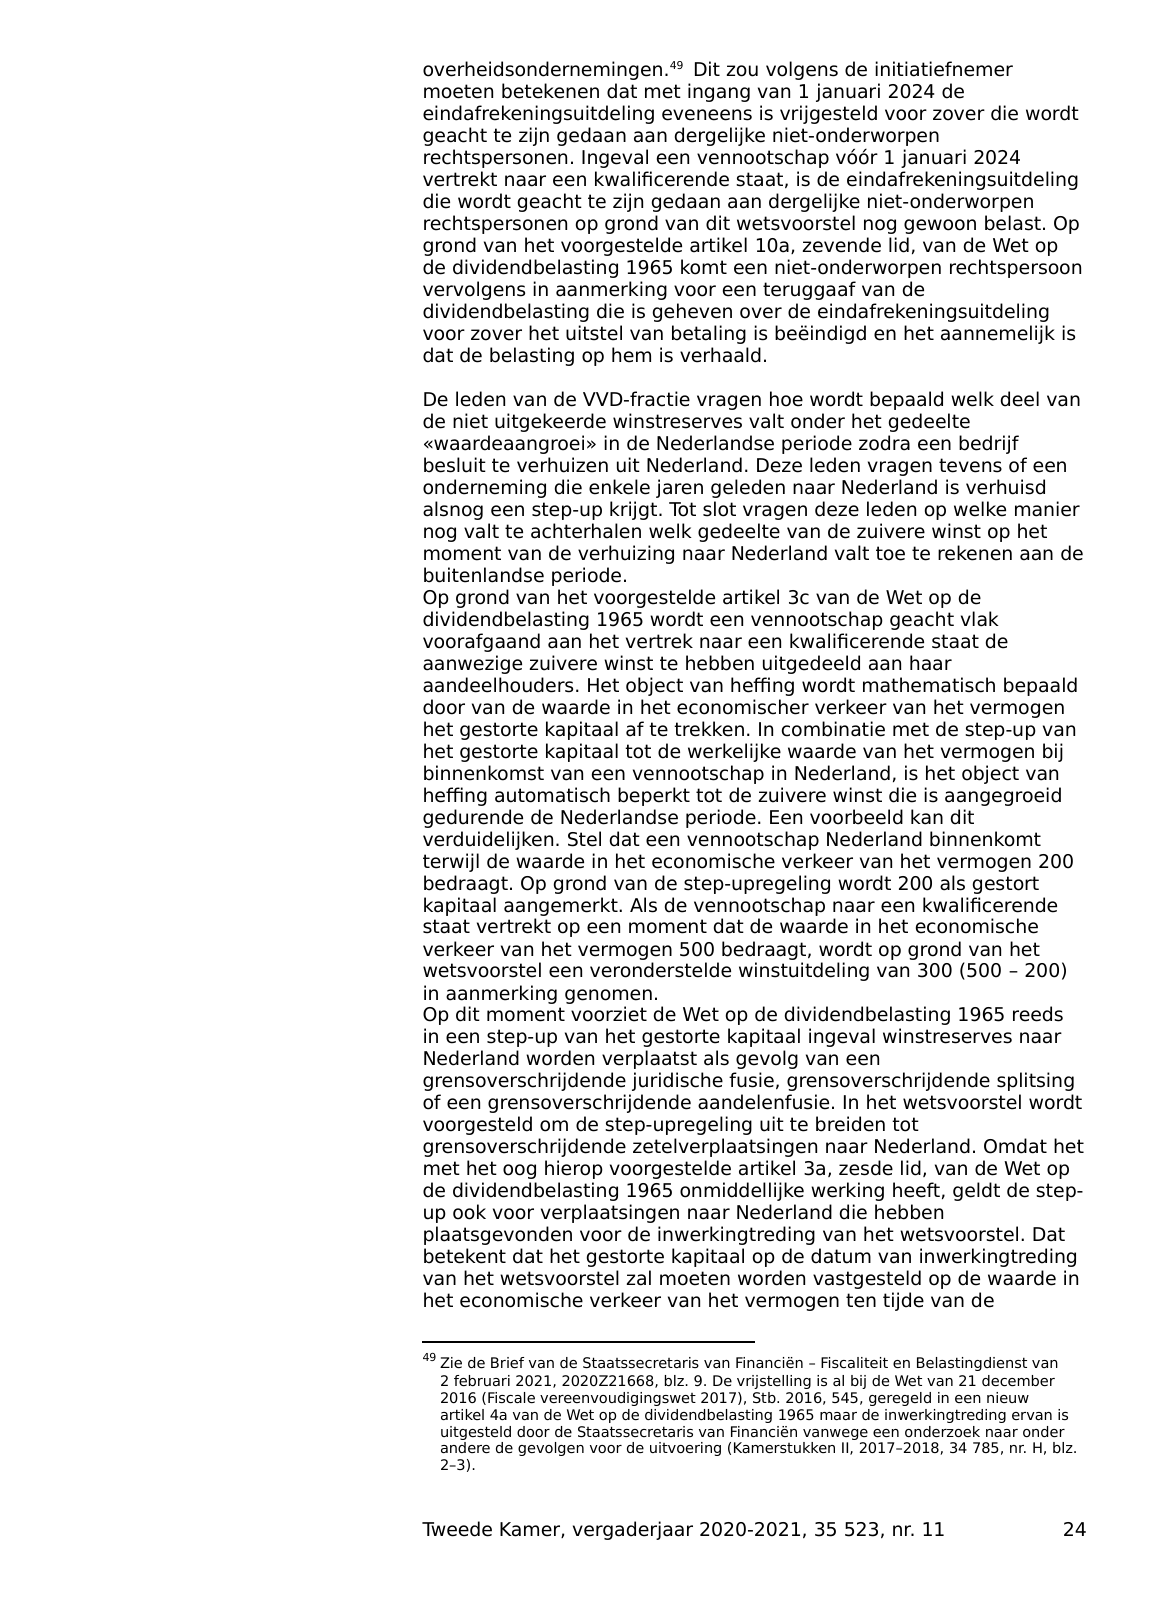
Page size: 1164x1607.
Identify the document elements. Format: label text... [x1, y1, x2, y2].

text Op grond van het voorgestelde artikel 3c van de Wet op de dividendbelasting 1965 wordt een vennootschap geacht vlak voorafgaand aan het vertrek naar een kwalificerende staat de aanwezige zuivere winst te hebben uitgedeeld aan haar aandeelhouders. Het object van heffing wordt mathematisch bepaald door van de waarde in het economischer verkeer van het vermogen het gestorte kapitaal af te trekken. In combinatie met de step-up van het gestorte kapitaal tot de werkelijke waarde van het vermogen bij binnenkomst van een vennootschap in Nederland, is het object van heffing automatisch beperkt tot de zuivere winst die is aangegroeid gedurende de Nederlandse periode. Een voorbeeld kan dit verduidelijken. Stel dat een vennootschap Nederland binnenkomt terwijl de waarde in het economische verkeer van het vermogen 200 bedraagt. Op grond van de step-upregeling wordt 200 als gestort kapitaal aangemerkt. Als de vennootschap naar een kwalificerende staat vertrekt op een moment dat de waarde in het economische verkeer van het vermogen 500 bedraagt, wordt op grond van het wetsvoorstel een veronderstelde winstuitdeling van 300 (500 – 200) in aanmerking genomen. [422, 587, 1087, 1004]
text Zie de Brief van de Staatssecretaris van Financiën – Fiscaliteit en Belastingdienst van 2 februari 2021, 2020Z21668, blz. 9. De vrijstelling is al bij de Wet van 21 december 2016 (Fiscale vereenvoudigingswet 2017), Stb. 2016, 545, geregeld in een nieuw artikel 4a van de Wet op de dividendbelasting 1965 maar de inwerkingtreding ervan is uitgesteld door de Staatssecretaris van Financiën vanwege een onderzoek naar onder andere de gevolgen voor de uitvoering (Kamerstukken II, 2017–2018, 34 785, nr. H, blz. 2–3). [422, 1351, 1087, 1474]
text De leden van de VVD-fractie vragen hoe wordt bepaald welk deel van de niet uitgekeerde winstreserves valt onder het gedeelte «waardeaangroei» in de Nederlandse periode zodra een bedrijf besluit te verhuizen uit Nederland. Deze leden vragen tevens of een onderneming die enkele jaren geleden naar Nederland is verhuisd alsnog een step-up krijgt. Tot slot vragen deze leden op welke manier nog valt te achterhalen welk gedeelte van de zuivere winst op het moment van de verhuizing naar Nederland valt toe te rekenen aan de buitenlandse periode. [422, 389, 1087, 587]
text overheidsondernemingen. Dit zou volgens de initiatiefnemer moeten betekenen dat met ingang van 1 januari 2024 de eindafrekeningsuitdeling eveneens is vrijgesteld voor zover die wordt geacht te zijn gedaan aan dergelijke niet-onderworpen rechtspersonen. Ingeval een vennootschap vóór 1 januari 2024 vertrekt naar een kwalificerende staat, is de eindafrekeningsuitdeling die wordt geacht te zijn gedaan aan dergelijke niet-onderworpen rechtspersonen op grond van dit wetsvoorstel nog gewoon belast. Op grond van het voorgestelde artikel 10a, zevende lid, van de Wet op de dividendbelasting 1965 komt een niet-onderworpen rechtspersoon vervolgens in aanmerking voor een teruggaaf van de dividendbelasting die is geheven over de eindafrekeningsuitdeling voor zover het uitstel van betaling is beëindigd en het aannemelijk is dat de belasting op hem is verhaald. [422, 59, 1087, 367]
text Op dit moment voorziet de Wet op de dividendbelasting 1965 reeds in een step-up van het gestorte kapitaal ingeval winstreserves naar Nederland worden verplaatst als gevolg van een grensoverschrijdende juridische fusie, grensoverschrijdende splitsing of een grensoverschrijdende aandelenfusie. In het wetsvoorstel wordt voorgesteld om de step-upregeling uit te breiden tot grensoverschrijdende zetelverplaatsingen naar Nederland. Omdat het met het oog hierop voorgestelde artikel 3a, zesde lid, van de Wet op de dividendbelasting 1965 onmiddellijke werking heeft, geldt de step-up ook voor verplaatsingen naar Nederland die hebben plaatsgevonden voor de inwerkingtreding van het wetsvoorstel. Dat betekent dat het gestorte kapitaal op de datum van inwerkingtreding van het wetsvoorstel zal moeten worden vastgesteld op de waarde in het economische verkeer van het vermogen ten tijde van de [422, 1004, 1087, 1312]
